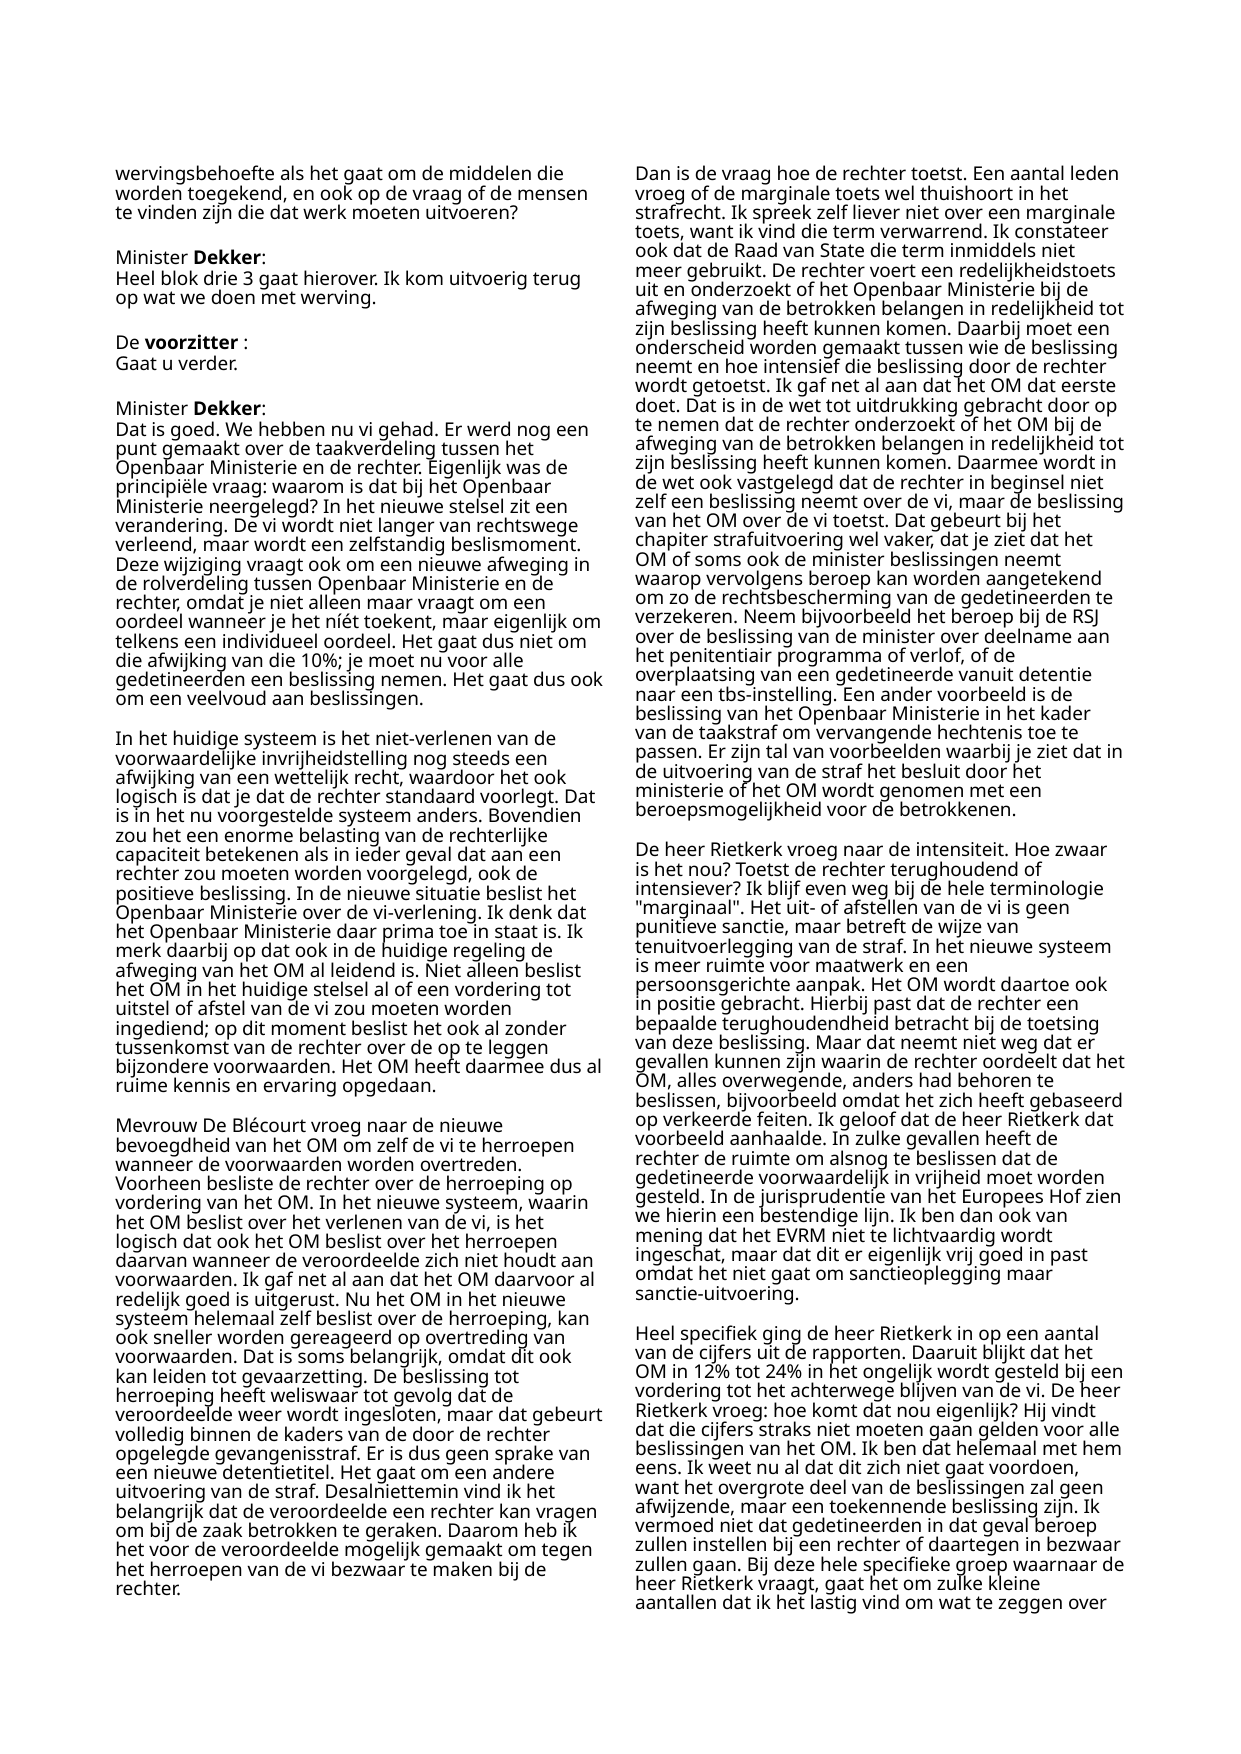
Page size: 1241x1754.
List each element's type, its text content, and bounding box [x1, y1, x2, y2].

text Heel blok drie 3 gaat hierover. Ik kom uitvoerig terug op wat we doen met werving. [115, 270, 605, 308]
text De voorzitter : [115, 329, 605, 355]
text Minister Dekker: [115, 395, 605, 421]
text Dat is goed. We hebben nu vi gehad. Er werd nog een punt gemaakt over de taakverdeling tussen het Openbaar Ministerie en de rechter. Eigenlijk was de principiële vraag: waarom is dat bij het Openbaar Ministerie neergelegd? In het nieuwe stelsel zit een verandering. De vi wordt niet langer van rechtswege verleend, maar wordt een zelfstandig beslismoment. Deze wijziging vraagt ook om een nieuwe afweging in de rolverdeling tussen Openbaar Ministerie en de rechter, omdat je niet alleen maar vraagt om een oordeel wanneer je het níét toekent, maar eigenlijk om telkens een individueel oordeel. Het gaat dus niet om die afwijking van die 10%; je moet nu voor alle gedetineerden een beslissing nemen. Het gaat dus ook om een veelvoud aan beslissingen. [115, 421, 605, 710]
text Minister Dekker: [115, 244, 605, 270]
text Dan is de vraag hoe de rechter toetst. Een aantal leden vroeg of de marginale toets wel thuishoort in het strafrecht. Ik spreek zelf liever niet over een marginale toets, want ik vind die term verwarrend. Ik constateer ook dat de Raad van State die term inmiddels niet meer gebruikt. De rechter voert een redelijkheidstoets uit en onderzoekt of het Openbaar Ministerie bij de afweging van de betrokken belangen in redelijkheid tot zijn beslissing heeft kunnen komen. Daarbij moet een onderscheid worden gemaakt tussen wie de beslissing neemt en hoe intensief die beslissing door de rechter wordt getoetst. Ik gaf net al aan dat het OM dat eerste doet. Dat is in de wet tot uitdrukking gebracht door op te nemen dat de rechter onderzoekt of het OM bij de afweging van de betrokken belangen in redelijkheid tot zijn beslissing heeft kunnen komen. Daarmee wordt in de wet ook vastgelegd dat de rechter in beginsel niet zelf een beslissing neemt over de vi, maar de beslissing van het OM over de vi toetst. Dat gebeurt bij het chapiter strafuitvoering wel vaker, dat je ziet dat het OM of soms ook de minister beslissingen neemt waarop vervolgens beroep kan worden aangetekend om zo de rechtsbescherming van de gedetineerden te verzekeren. Neem bijvoorbeeld het beroep bij de RSJ over de beslissing van de minister over deelname aan het penitentiair programma of verlof, of de overplaatsing van een gedetineerde vanuit detentie naar een tbs-instelling. Een ander voorbeeld is de beslissing van het Openbaar Ministerie in het kader van de taakstraf om vervangende hechtenis toe te passen. Er zijn tal van voorbeelden waarbij je ziet dat in de uitvoering van de straf het besluit door het ministerie of het OM wordt genomen met een beroepsmogelijkheid voor de betrokkenen. [635, 165, 1125, 821]
text Heel specifiek ging de heer Rietkerk in op een aantal van de cijfers uit de rapporten. Daaruit blijkt dat het OM in 12% tot 24% in het ongelijk wordt gesteld bij een vordering tot het achterwege blijven van de vi. De heer Rietkerk vroeg: hoe komt dat nou eigenlijk? Hij vindt dat die cijfers straks niet moeten gaan gelden voor alle beslissingen van het OM. Ik ben dat helemaal met hem eens. Ik weet nu al dat dit zich niet gaat voordoen, want het overgrote deel van de beslissingen zal geen afwijzende, maar een toekennende beslissing zijn. Ik vermoed niet dat gedetineerden in dat geval beroep zullen instellen bij een rechter of daartegen in bezwaar zullen gaan. Bij deze hele specifieke groep waarnaar de heer Rietkerk vraagt, gaat het om zulke kleine aantallen dat ik het lastig vind om wat te zeggen over [635, 1324, 1125, 1613]
text In het huidige systeem is het niet-verlenen van de voorwaardelijke invrijheidstelling nog steeds een afwijking van een wettelijk recht, waardoor het ook logisch is dat je dat de rechter standaard voorlegt. Dat is in het nu voorgestelde systeem anders. Bovendien zou het een enorme belasting van de rechterlijke capaciteit betekenen als in ieder geval dat aan een rechter zou moeten worden voorgelegd, ook de positieve beslissing. In de nieuwe situatie beslist het Openbaar Ministerie over de vi-verlening. Ik denk dat het Openbaar Ministerie daar prima toe in staat is. Ik merk daarbij op dat ook in de huidige regeling de afweging van het OM al leidend is. Niet alleen beslist het OM in het huidige stelsel al of een vordering tot uitstel of afstel van de vi zou moeten worden ingediend; op dit moment beslist het ook al zonder tussenkomst van de rechter over de op te leggen bijzondere voorwaarden. Het OM heeft daarmee dus al ruime kennis en ervaring opgedaan. [115, 730, 605, 1097]
text wervingsbehoefte als het gaat om de middelen die worden toegekend, en ook op de vraag of de mensen te vinden zijn die dat werk moeten uitvoeren? [115, 165, 605, 223]
text De heer Rietkerk vroeg naar de intensiteit. Hoe zwaar is het nou? Toetst de rechter terughoudend of intensiever? Ik blijf even weg bij de hele terminologie "marginaal". Het uit- of afstellen van de vi is geen punitieve sanctie, maar betreft de wijze van tenuitvoerlegging van de straf. In het nieuwe systeem is meer ruimte voor maatwerk en een persoonsgerichte aanpak. Het OM wordt daartoe ook in positie gebracht. Hierbij past dat de rechter een bepaalde terughoudendheid betracht bij de toetsing van deze beslissing. Maar dat neemt niet weg dat er gevallen kunnen zijn waarin de rechter oordeelt dat het OM, alles overwegende, anders had behoren te beslissen, bijvoorbeeld omdat het zich heeft gebaseerd op verkeerde feiten. Ik geloof dat de heer Rietkerk dat voorbeeld aanhaalde. In zulke gevallen heeft de rechter de ruimte om alsnog te beslissen dat de gedetineerde voorwaardelijk in vrijheid moet worden gesteld. In de jurisprudentie van het Europees Hof zien we hierin een bestendige lijn. Ik ben dan ook van mening dat het EVRM niet te lichtvaardig wordt ingeschat, maar dat dit er eigenlijk vrij goed in past omdat het niet gaat om sanctieoplegging maar sanctie-uitvoering. [635, 841, 1125, 1304]
text Mevrouw De Blécourt vroeg naar de nieuwe bevoegdheid van het OM om zelf de vi te herroepen wanneer de voorwaarden worden overtreden. Voorheen besliste de rechter over de herroeping op vordering van het OM. In het nieuwe systeem, waarin het OM beslist over het verlenen van de vi, is het logisch dat ook het OM beslist over het herroepen daarvan wanneer de veroordeelde zich niet houdt aan voorwaarden. Ik gaf net al aan dat het OM daarvoor al redelijk goed is uitgerust. Nu het OM in het nieuwe systeem helemaal zelf beslist over de herroeping, kan ook sneller worden gereageerd op overtreding van voorwaarden. Dat is soms belangrijk, omdat dit ook kan leiden tot gevaarzetting. De beslissing tot herroeping heeft weliswaar tot gevolg dat de veroordeelde weer wordt ingesloten, maar dat gebeurt volledig binnen de kaders van de door de rechter opgelegde gevangenisstraf. Er is dus geen sprake van een nieuwe detentietitel. Het gaat om een andere uitvoering van de straf. Desalniettemin vind ik het belangrijk dat de veroordeelde een rechter kan vragen om bij de zaak betrokken te geraken. Daarom heb ik het voor de veroordeelde mogelijk gemaakt om tegen het herroepen van de vi bezwaar te maken bij de rechter. [115, 1117, 605, 1599]
text Gaat u verder. [115, 355, 605, 374]
